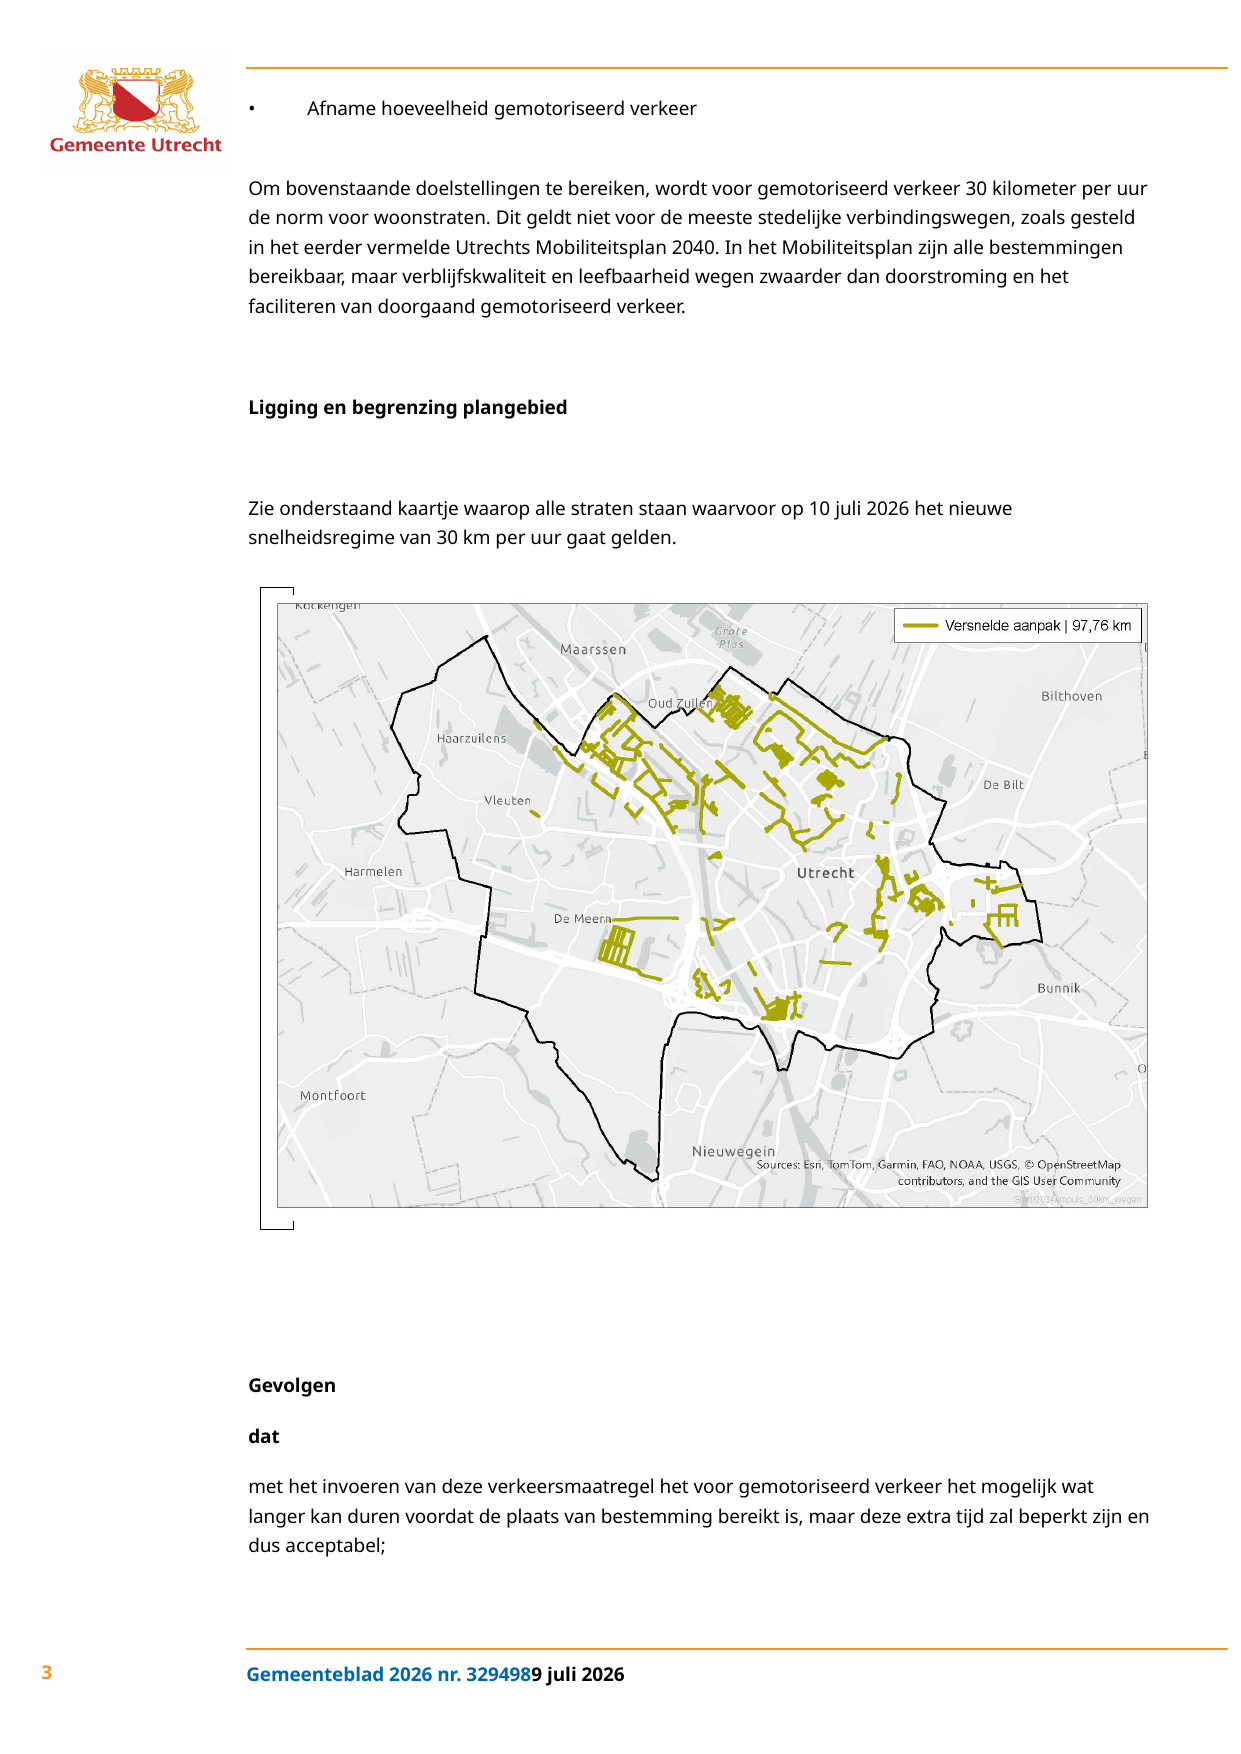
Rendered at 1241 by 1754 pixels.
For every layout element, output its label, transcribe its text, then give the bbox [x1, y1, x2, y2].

text Gevolgen [248, 1372, 1152, 1398]
text met het invoeren van deze verkeersmaatregel het voor gemotoriseerd verkeer het mogelijk wat langer kan duren voordat de plaats van bestemming bereikt is, maar deze extra tijd zal beperkt zijn en dus acceptabel; [248, 1473, 1152, 1558]
text dat [248, 1423, 1152, 1448]
text Om bovenstaande doelstellingen te bereiken, wordt voor gemotoriseerd verkeer 30 kilometer per uur de norm voor woonstraten. Dit geldt niet voor de meeste stedelijke verbindingswegen, zoals gesteld in het eerder vermelde Utrechts Mobiliteitsplan 2040. In het Mobiliteitsplan zijn alle bestemmingen bereikbaar, maar verblijfskwaliteit en leefbaarheid wegen zwaarder dan doorstroming en het faciliteren van doorgaand gemotoriseerd verkeer. [248, 175, 1152, 319]
picture [41, 47, 231, 172]
list Afname hoeveelheid gemotoriseerd verkeer [248, 95, 1152, 121]
text Zie onderstaand kaartje waarop alle straten staan waarvoor op 10 juli 2026 het nieuwe snelheidsregime van 30 km per uur gaat gelden. [248, 495, 1152, 550]
text Ligging en begrenzing plangebied [248, 394, 1152, 420]
picture [268, 595, 1156, 1221]
